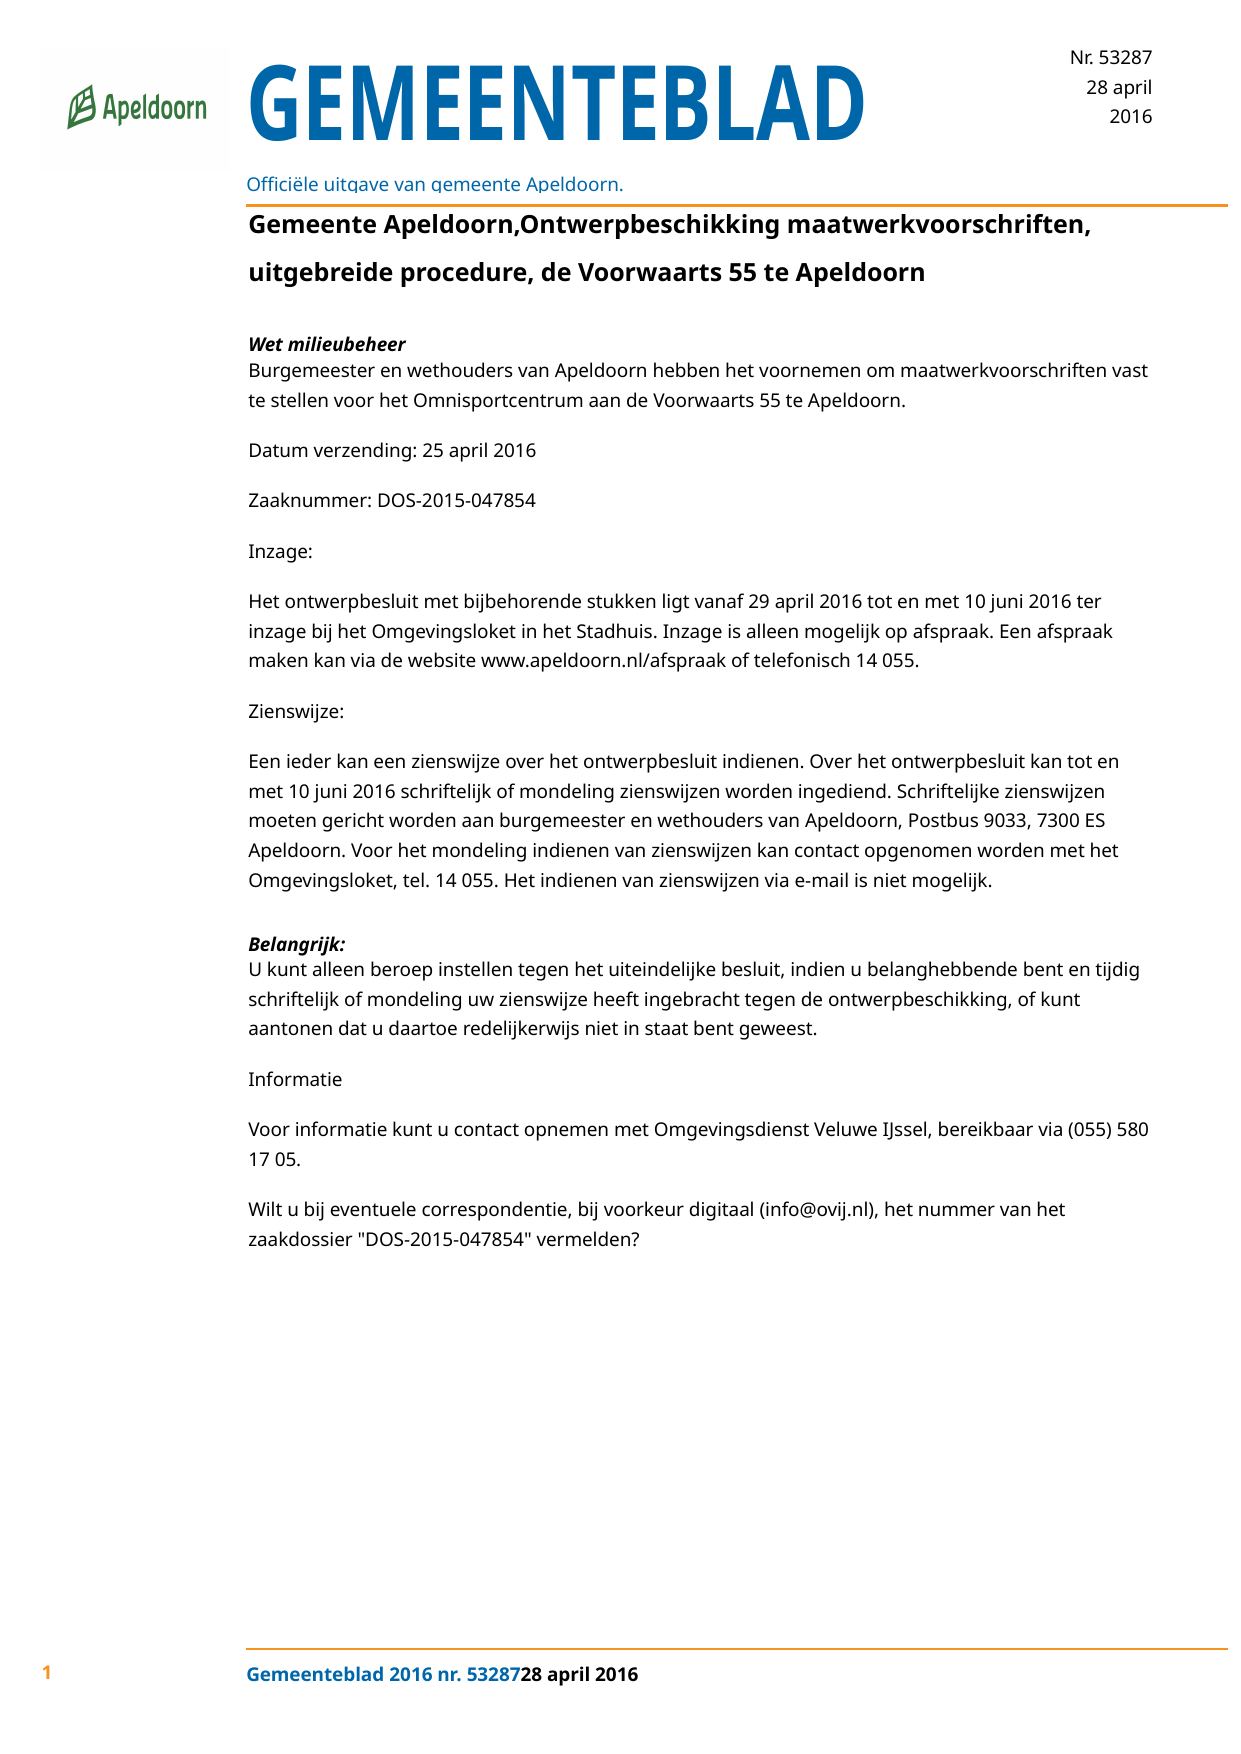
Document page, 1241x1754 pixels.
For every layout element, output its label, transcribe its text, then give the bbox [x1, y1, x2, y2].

text Informatie [248, 1066, 1152, 1092]
text Zienswijze: [248, 698, 1152, 724]
text Het ontwerpbesluit met bijbehorende stukken ligt vanaf 29 april 2016 tot en met 10 juni 2016 ter inzage bij het Omgevingsloket in het Stadhuis. Inzage is alleen mogelijk op afspraak. Een afspraak maken kan via de website www.apeldoorn.nl/afspraak of telefonisch 14 055. [248, 588, 1152, 673]
text Zaaknummer: DOS-2015-047854 [248, 488, 1152, 513]
text U kunt alleen beroep instellen tegen het uiteindelijke besluit, indien u belanghebbende bent en tijdig schriftelijk of mondeling uw zienswijze heeft ingebracht tegen de ontwerpbeschikking, of kunt aantonen dat u daartoe redelijkerwijs niet in staat bent geweest. [248, 956, 1152, 1041]
text Burgemeester en wethouders van Apeldoorn hebben het voornemen om maatwerkvoorschriften vast te stellen voor het Omnisportcentrum aan de Voorwaarts 55 te Apeldoorn. [248, 357, 1152, 412]
text Wilt u bij eventuele correspondentie, bij voorkeur digitaal (info@ovij.nl), het nummer van het zaakdossier "DOS-2015-047854" vermelden? [248, 1196, 1152, 1252]
picture [41, 47, 231, 172]
text Belangrijk: [248, 931, 1152, 956]
text Voor informatie kunt u contact opnemen met Omgevingsdienst Veluwe IJssel, bereikbaar via (055) 580 17 05. [248, 1116, 1152, 1172]
text Inzage: [248, 538, 1152, 564]
text Gemeente Apeldoorn,Ontwerpbeschikking maatwerkvoorschriften, uitgebreide procedure, de Voorwaarts 55 te Apeldoorn [248, 207, 1152, 288]
text Datum verzending: 25 april 2016 [248, 437, 1152, 463]
text Wet milieubeheer [248, 331, 1152, 357]
text Een ieder kan een zienswijze over het ontwerpbesluit indienen. Over het ontwerpbesluit kan tot en met 10 juni 2016 schriftelijk of mondeling zienswijzen worden ingediend. Schriftelijke zienswijzen moeten gericht worden aan burgemeester en wethouders van Apeldoorn, Postbus 9033, 7300 ES Apeldoorn. Voor het mondeling indienen van zienswijzen kan contact opgenomen worden met het Omgevingsloket, tel. 14 055. Het indienen van zienswijzen via e-mail is niet mogelijk. [248, 748, 1152, 892]
